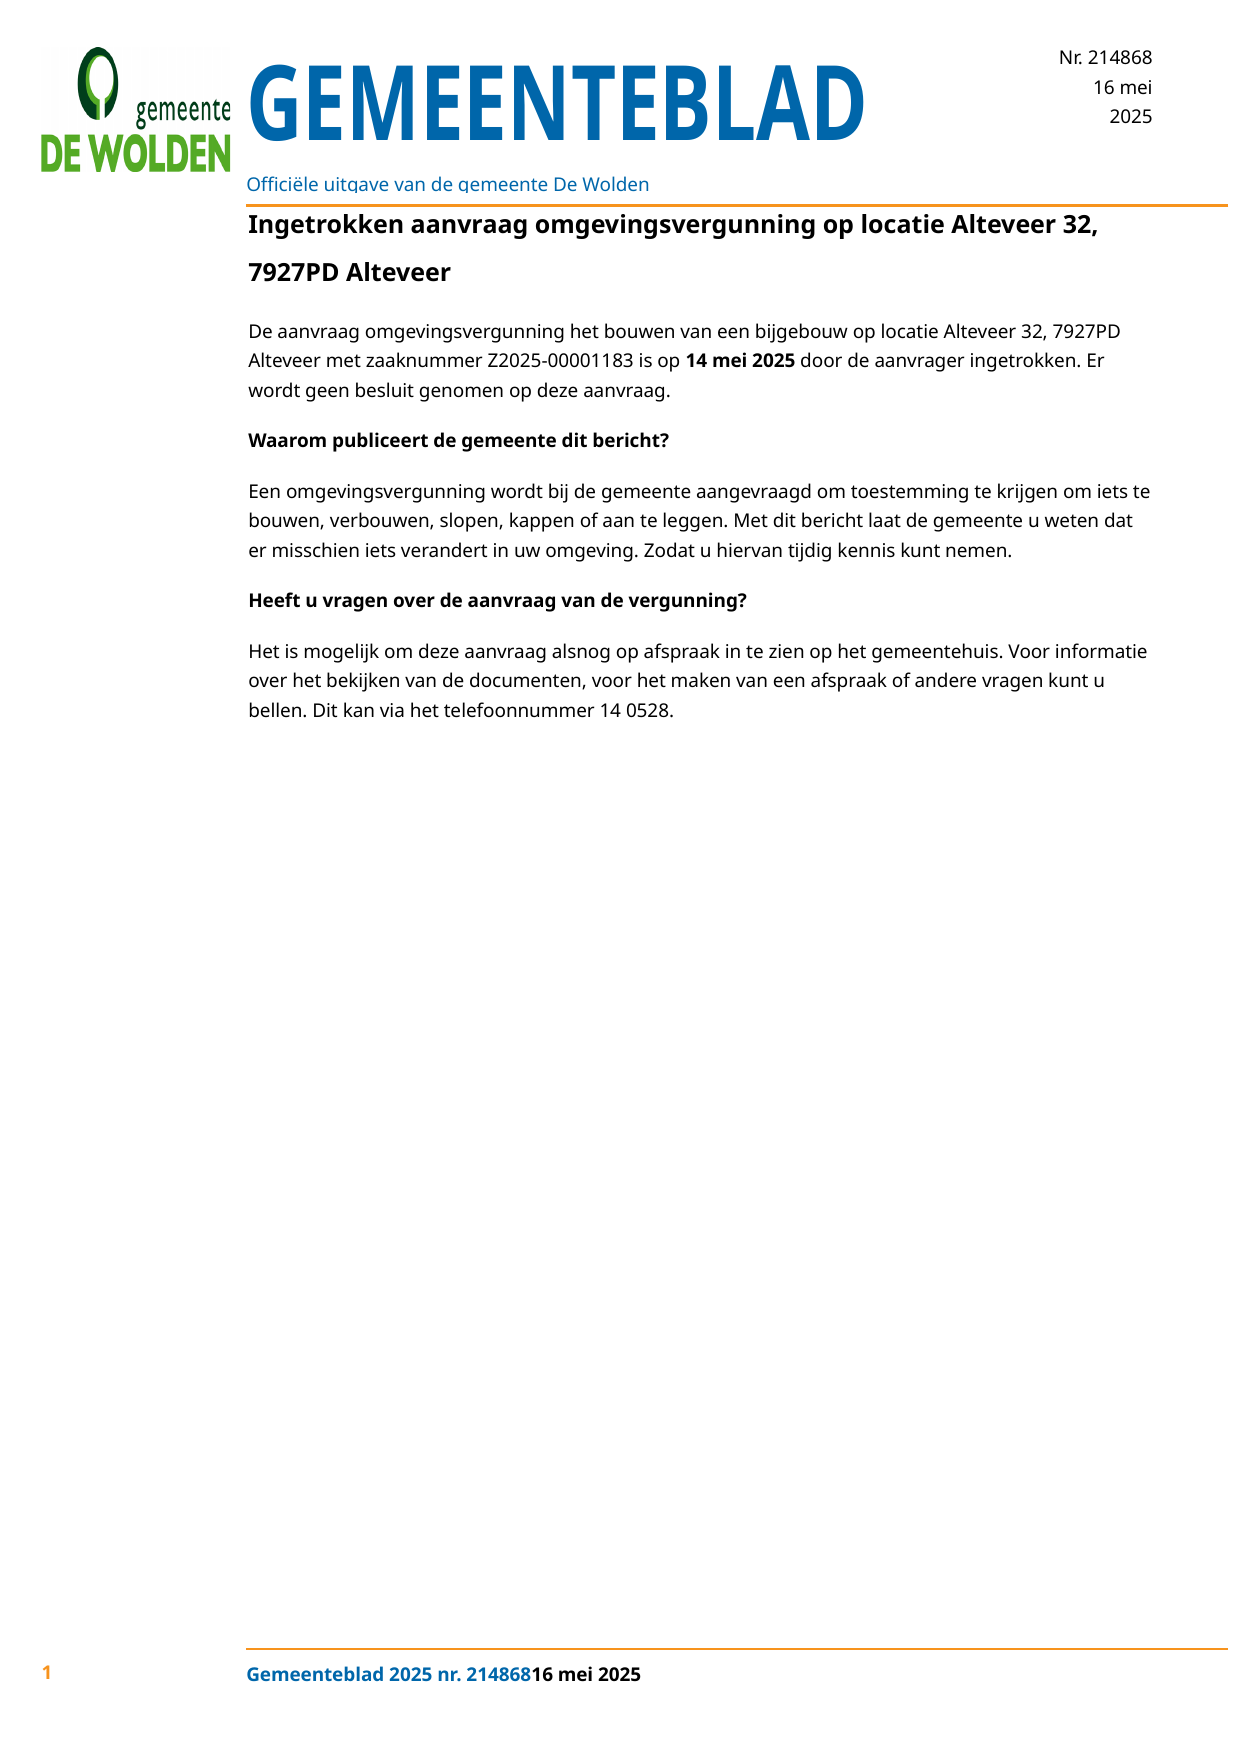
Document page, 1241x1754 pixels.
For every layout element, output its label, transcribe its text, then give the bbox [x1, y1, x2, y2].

text Het is mogelijk om deze aanvraag alsnog op afspraak in te zien op het gemeentehuis. Voor informatie over het bekijken van de documenten, voor het maken van een afspraak of andere vragen kunt u bellen. Dit kan via het telefoonnummer 14 0528. [248, 638, 1152, 723]
text Ingetrokken aanvraag omgevingsvergunning op locatie Alteveer 32, 7927PD Alteveer [248, 207, 1152, 288]
text De aanvraag omgevingsvergunning het bouwen van een bijgebouw op locatie Alteveer 32, 7927PD Alteveer met zaaknummer Z2025-00001183 is op 14 mei 2025 door de aanvrager ingetrokken. Er wordt geen besluit genomen op deze aanvraag. [248, 318, 1152, 403]
text Een omgevingsvergunning wordt bij de gemeente aangevraagd om toestemming te krijgen om iets te bouwen, verbouwen, slopen, kappen of aan te leggen. Met dit bericht laat de gemeente u weten dat er misschien iets verandert in uw omgeving. Zodat u hiervan tijdig kennis kunt nemen. [248, 478, 1152, 563]
text Heeft u vragen over de aanvraag van de vergunning? [248, 587, 1152, 613]
picture [41, 47, 231, 172]
text Waarom publiceert de gemeente dit bericht? [248, 427, 1152, 453]
